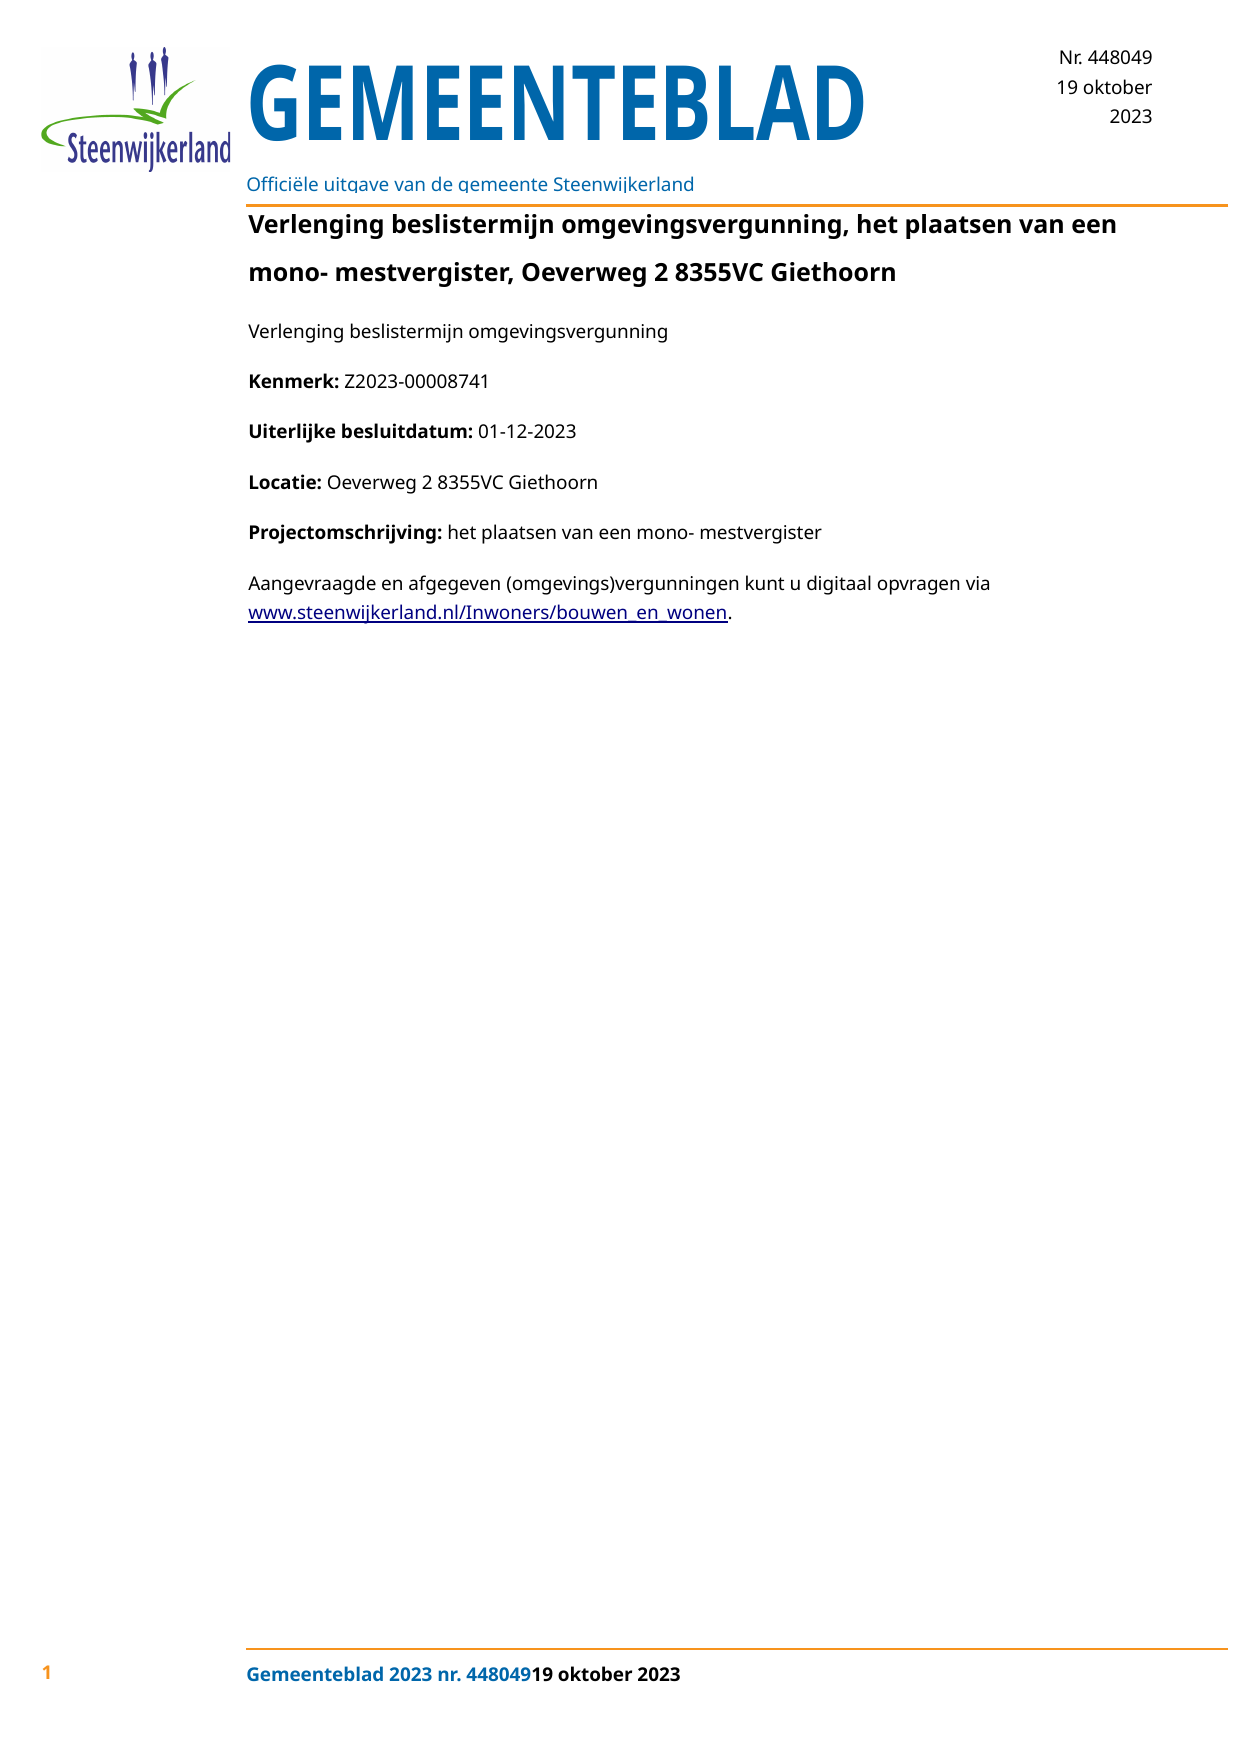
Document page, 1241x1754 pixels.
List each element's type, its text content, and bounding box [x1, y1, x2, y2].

text Aangevraagde en afgegeven (omgevings)vergunningen kunt u digitaal opvragen via www.steenwijkerland.nl/Inwoners/bouwen_en_wonen. [248, 570, 1152, 625]
text Kenmerk: Z2023-00008741 [248, 368, 1152, 394]
text Uiterlijke besluitdatum: 01-12-2023 [248, 419, 1152, 444]
text Verlenging beslistermijn omgevingsvergunning, het plaatsen van een mono- mestvergister, Oeverweg 2 8355VC Giethoorn [248, 207, 1152, 288]
picture [41, 47, 231, 172]
text Verlenging beslistermijn omgevingsvergunning [248, 318, 1152, 344]
text Projectomschrijving: het plaatsen van een mono- mestvergister [248, 519, 1152, 545]
text Locatie: Oeverweg 2 8355VC Giethoorn [248, 469, 1152, 495]
